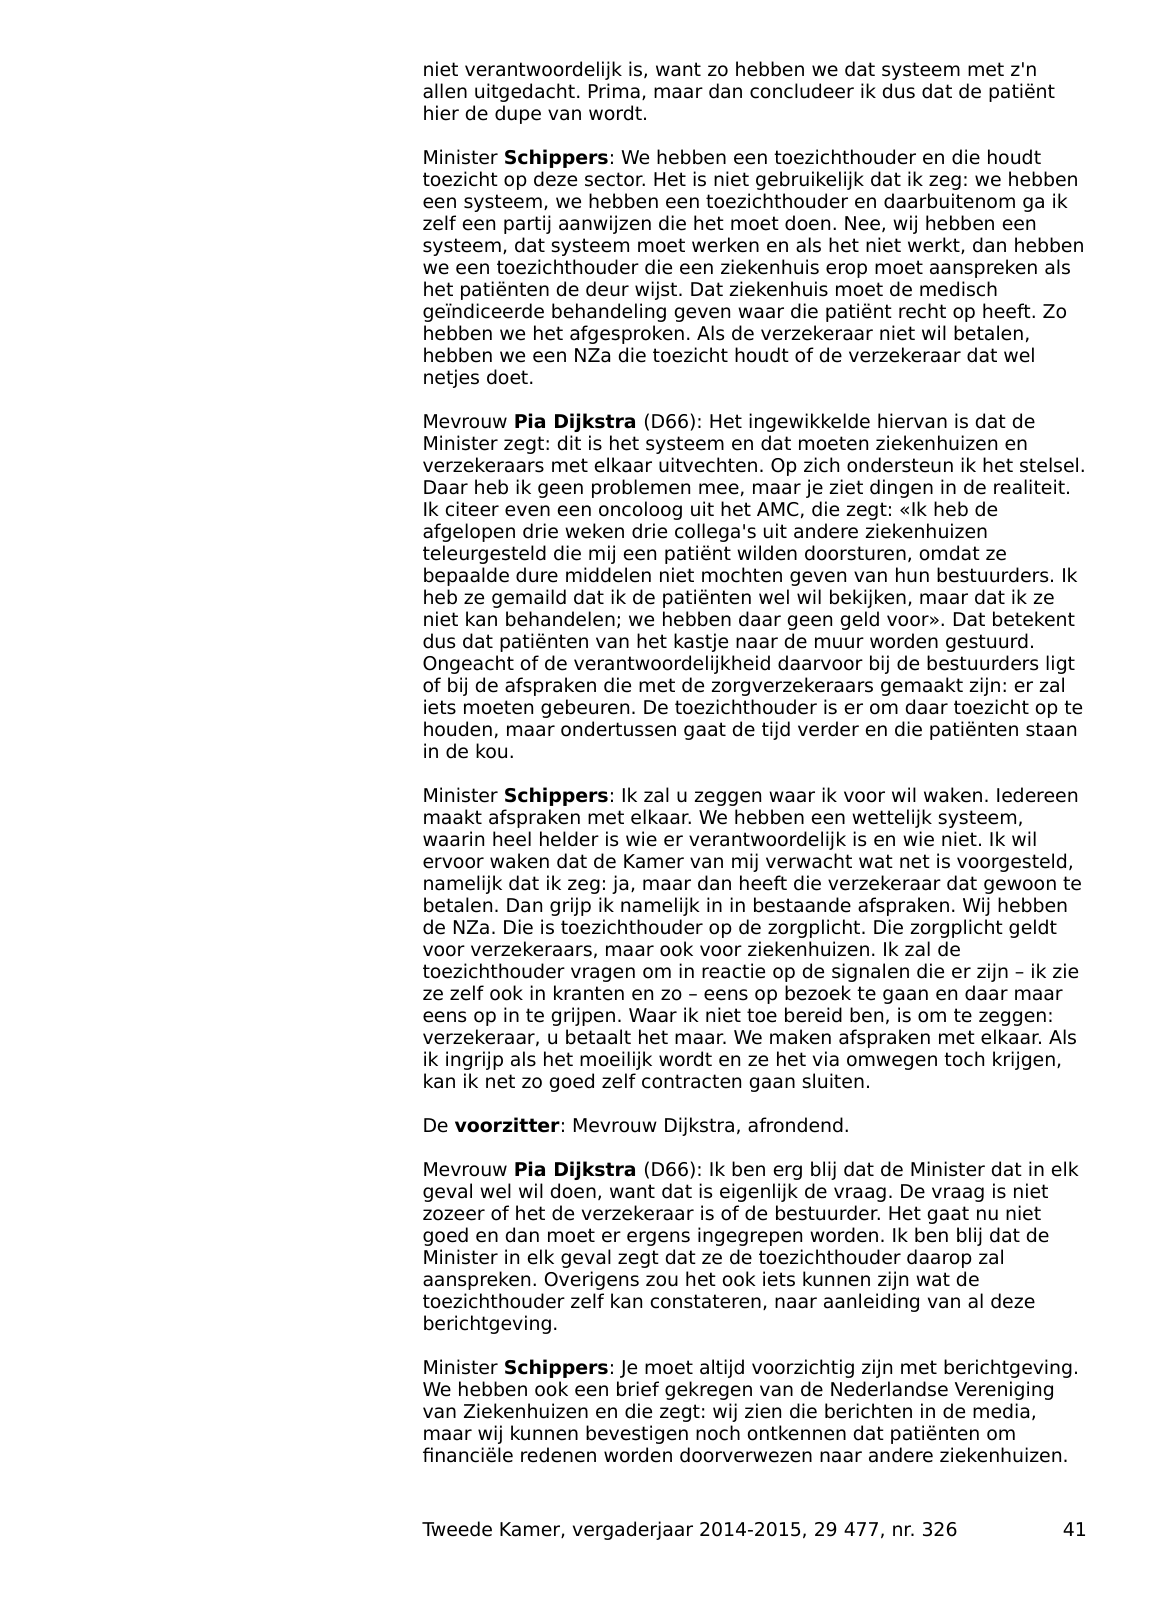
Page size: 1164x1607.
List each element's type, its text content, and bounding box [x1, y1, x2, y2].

text Mevrouw Pia Dijkstra (D66): Het ingewikkelde hiervan is dat de Minister zegt: dit is het systeem en dat moeten ziekenhuizen en verzekeraars met elkaar uitvechten. Op zich ondersteun ik het stelsel. Daar heb ik geen problemen mee, maar je ziet dingen in de realiteit. Ik citeer even een oncoloog uit het AMC, die zegt: «Ik heb de afgelopen drie weken drie collega's uit andere ziekenhuizen teleurgesteld die mij een patiënt wilden doorsturen, omdat ze bepaalde dure middelen niet mochten geven van hun bestuurders. Ik heb ze gemaild dat ik de patiënten wel wil bekijken, maar dat ik ze niet kan behandelen; we hebben daar geen geld voor». Dat betekent dus dat patiënten van het kastje naar de muur worden gestuurd. Ongeacht of de verantwoordelijkheid daarvoor bij de bestuurders ligt of bij de afspraken die met de zorgverzekeraars gemaakt zijn: er zal iets moeten gebeuren. De toezichthouder is er om daar toezicht op te houden, maar ondertussen gaat de tijd verder en die patiënten staan in de kou. [422, 411, 1087, 763]
text Minister Schippers: Je moet altijd voorzichtig zijn met berichtgeving. We hebben ook een brief gekregen van de Nederlandse Vereniging van Ziekenhuizen en die zegt: wij zien die berichten in de media, maar wij kunnen bevestigen noch ontkennen dat patiënten om financiële redenen worden doorverwezen naar andere ziekenhuizen. [422, 1357, 1087, 1467]
text Minister Schippers: Ik zal u zeggen waar ik voor wil waken. Iedereen maakt afspraken met elkaar. We hebben een wettelijk systeem, waarin heel helder is wie er verantwoordelijk is en wie niet. Ik wil ervoor waken dat de Kamer van mij verwacht wat net is voorgesteld, namelijk dat ik zeg: ja, maar dan heeft die verzekeraar dat gewoon te betalen. Dan grijp ik namelijk in in bestaande afspraken. Wij hebben de NZa. Die is toezichthouder op de zorgplicht. Die zorgplicht geldt voor verzekeraars, maar ook voor ziekenhuizen. Ik zal de toezichthouder vragen om in reactie op de signalen die er zijn – ik zie ze zelf ook in kranten en zo – eens op bezoek te gaan en daar maar eens op in te grijpen. Waar ik niet toe bereid ben, is om te zeggen: verzekeraar, u betaalt het maar. We maken afspraken met elkaar. Als ik ingrijp als het moeilijk wordt en ze het via omwegen toch krijgen, kan ik net zo goed zelf contracten gaan sluiten. [422, 785, 1087, 1093]
text Mevrouw Pia Dijkstra (D66): Ik ben erg blij dat de Minister dat in elk geval wel wil doen, want dat is eigenlijk de vraag. De vraag is niet zozeer of het de verzekeraar is of de bestuurder. Het gaat nu niet goed en dan moet er ergens ingegrepen worden. Ik ben blij dat de Minister in elk geval zegt dat ze de toezichthouder daarop zal aanspreken. Overigens zou het ook iets kunnen zijn wat de toezichthouder zelf kan constateren, naar aanleiding van al deze berichtgeving. [422, 1159, 1087, 1335]
text niet verantwoordelijk is, want zo hebben we dat systeem met z'n allen uitgedacht. Prima, maar dan concludeer ik dus dat de patiënt hier de dupe van wordt. [422, 59, 1087, 125]
text Minister Schippers: We hebben een toezichthouder en die houdt toezicht op deze sector. Het is niet gebruikelijk dat ik zeg: we hebben een systeem, we hebben een toezichthouder en daarbuitenom ga ik zelf een partij aanwijzen die het moet doen. Nee, wij hebben een systeem, dat systeem moet werken en als het niet werkt, dan hebben we een toezichthouder die een ziekenhuis erop moet aanspreken als het patiënten de deur wijst. Dat ziekenhuis moet de medisch geïndiceerde behandeling geven waar die patiënt recht op heeft. Zo hebben we het afgesproken. Als de verzekeraar niet wil betalen, hebben we een NZa die toezicht houdt of de verzekeraar dat wel netjes doet. [422, 147, 1087, 389]
text De voorzitter: Mevrouw Dijkstra, afrondend. [422, 1115, 1087, 1137]
